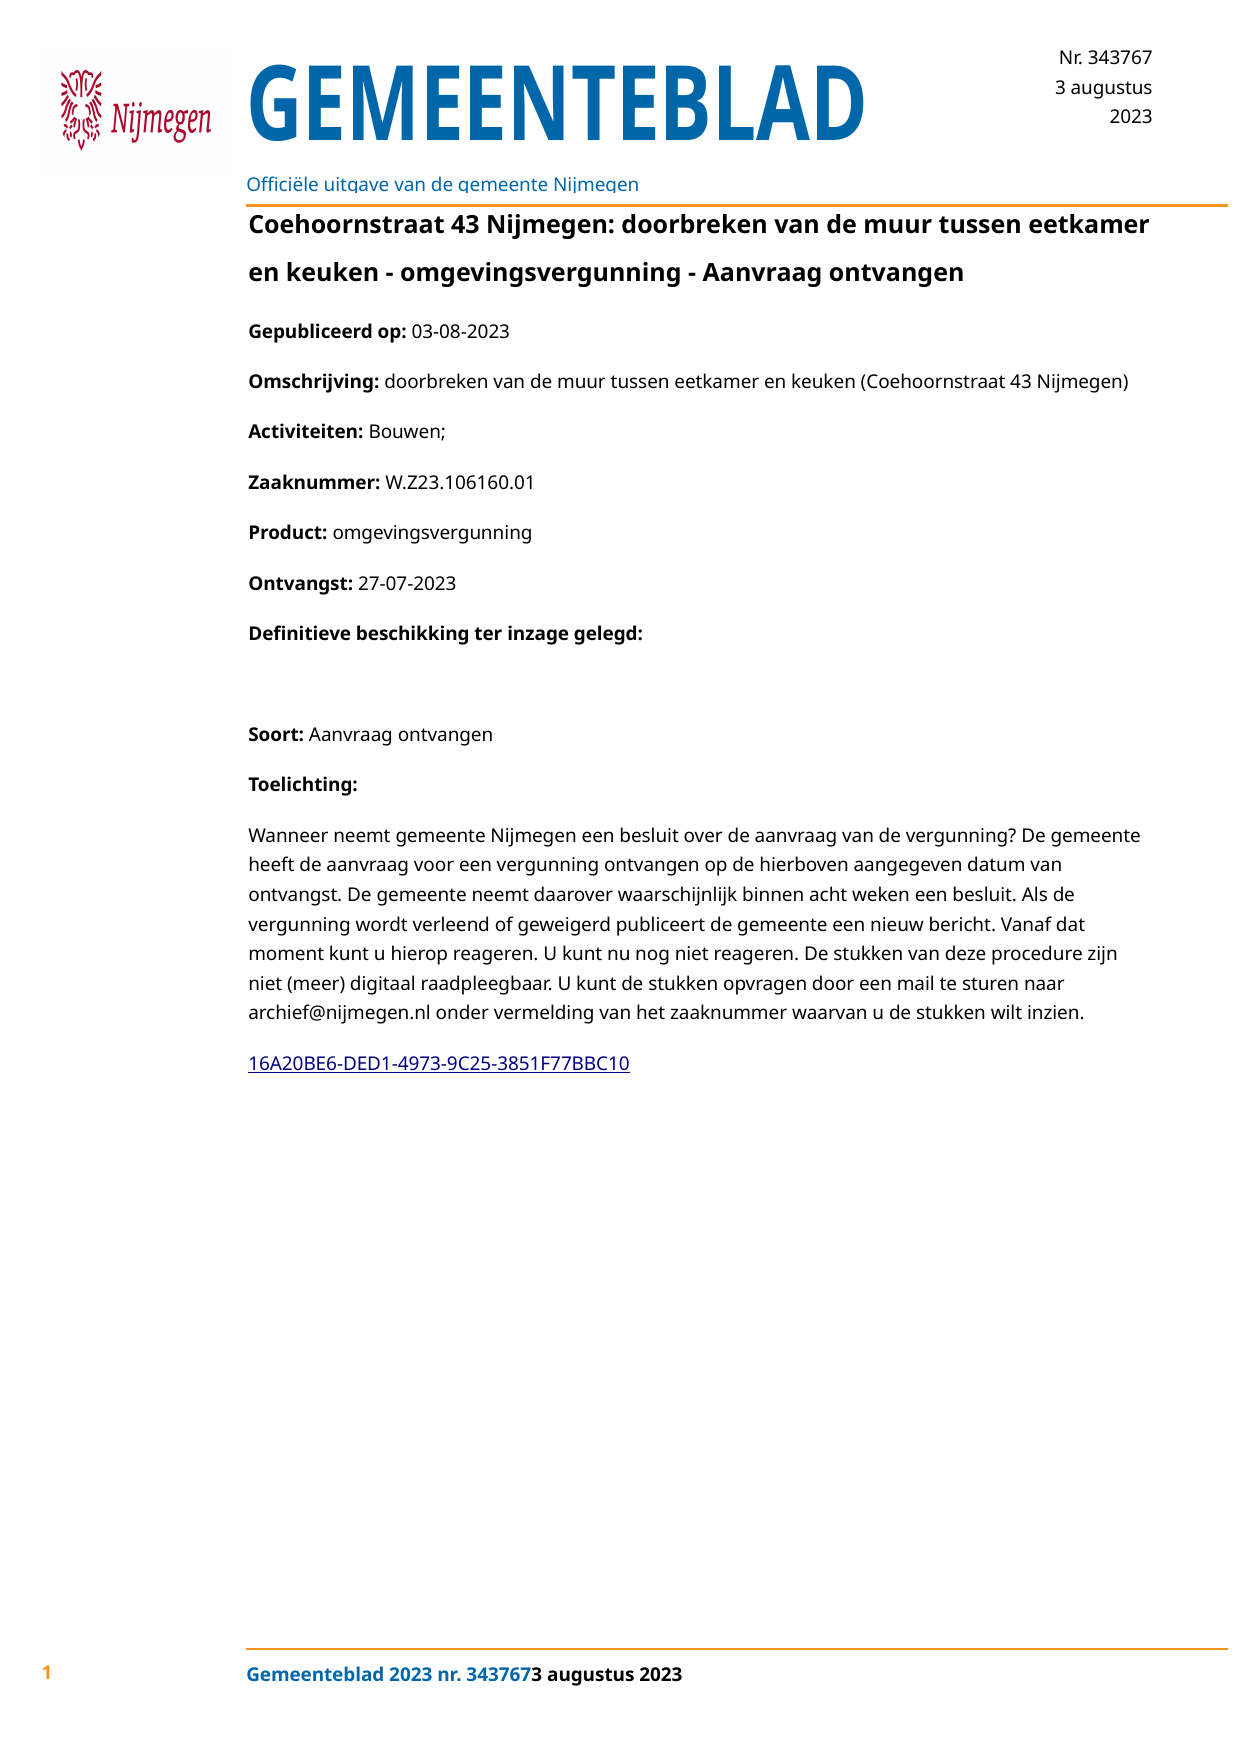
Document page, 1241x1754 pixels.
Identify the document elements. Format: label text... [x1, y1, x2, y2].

text Ontvangst: 27-07-2023 [248, 570, 1152, 596]
text Soort: Aanvraag ontvangen [248, 721, 1152, 747]
text Coehoornstraat 43 Nijmegen: doorbreken van de muur tussen eetkamer en keuken - omgevingsvergunning - Aanvraag ontvangen [248, 207, 1152, 288]
text 16A20BE6-DED1-4973-9C25-3851F77BBC10 [248, 1050, 1152, 1076]
text Toelichting: [248, 772, 1152, 797]
text Definitieve beschikking ter inzage gelegd: [248, 620, 1152, 646]
text Gepubliceerd op: 03-08-2023 [248, 318, 1152, 344]
text Omschrijving: doorbreken van de muur tussen eetkamer en keuken (Coehoornstraat 43 Nijmegen) [248, 368, 1152, 394]
picture [41, 47, 231, 172]
text Zaaknummer: W.Z23.106160.01 [248, 469, 1152, 495]
text Activiteiten: Bouwen; [248, 419, 1152, 444]
text Wanneer neemt gemeente Nijmegen een besluit over de aanvraag van de vergunning? De gemeente heeft de aanvraag voor een vergunning ontvangen op de hierboven aangegeven datum van ontvangst. De gemeente neemt daarover waarschijnlijk binnen acht weken een besluit. Als de vergunning wordt verleend of geweigerd publiceert de gemeente een nieuw bericht. Vanaf dat moment kunt u hierop reageren. U kunt nu nog niet reageren. De stukken van deze procedure zijn niet (meer) digitaal raadpleegbaar. U kunt de stukken opvragen door een mail te sturen naar archief@nijmegen.nl onder vermelding van het zaaknummer waarvan u de stukken wilt inzien. [248, 822, 1152, 1025]
text Product: omgevingsvergunning [248, 519, 1152, 545]
